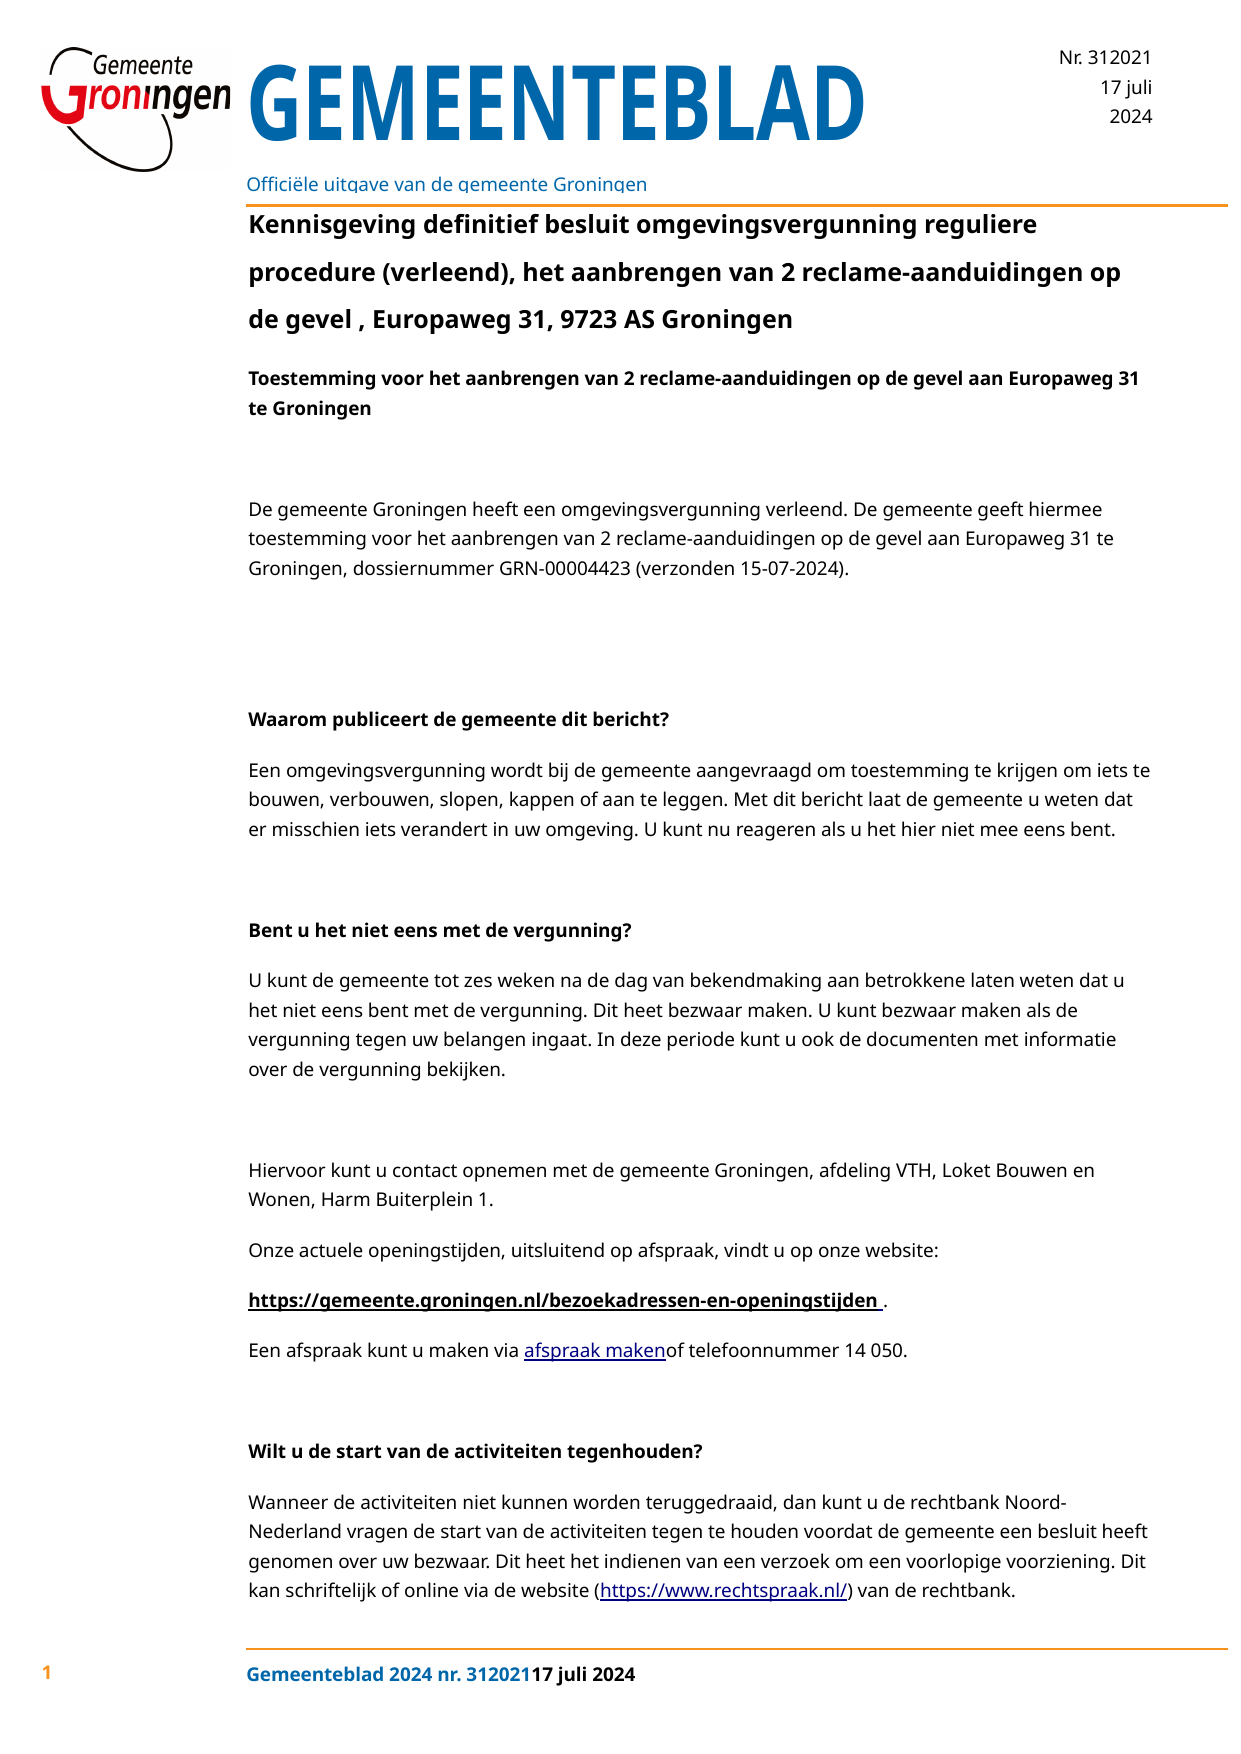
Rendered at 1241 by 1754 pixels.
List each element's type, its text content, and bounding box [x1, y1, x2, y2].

text Een omgevingsvergunning wordt bij de gemeente aangevraagd om toestemming te krijgen om iets te bouwen, verbouwen, slopen, kappen of aan te leggen. Met dit bericht laat de gemeente u weten dat er misschien iets verandert in uw omgeving. U kunt nu reageren als u het hier niet mee eens bent. [248, 757, 1152, 842]
picture [41, 47, 231, 172]
text Wilt u de start van de activiteiten tegenhouden? [248, 1438, 1152, 1464]
text U kunt de gemeente tot zes weken na de dag van bekendmaking aan betrokkene laten weten dat u het niet eens bent met de vergunning. Dit heet bezwaar maken. U kunt bezwaar maken als de vergunning tegen uw belangen ingaat. In deze periode kunt u ook de documenten met informatie over de vergunning bekijken. [248, 967, 1152, 1082]
text Onze actuele openingstijden, uitsluitend op afspraak, vindt u op onze website: [248, 1237, 1152, 1262]
text Een afspraak kunt u maken via afspraak makenof telefoonnummer 14 050. [248, 1338, 1152, 1363]
text Waarom publiceert de gemeente dit bericht? [248, 706, 1152, 732]
text Bent u het niet eens met de vergunning? [248, 917, 1152, 942]
text Hiervoor kunt u contact opnemen met de gemeente Groningen, afdeling VTH, Loket Bouwen en Wonen, Harm Buiterplein 1. [248, 1157, 1152, 1212]
text De gemeente Groningen heeft een omgevingsvergunning verleend. De gemeente geeft hiermee toestemming voor het aanbrengen van 2 reclame-aanduidingen op de gevel aan Europaweg 31 te Groningen, dossiernummer GRN-00004423 (verzonden 15-07-2024). [248, 496, 1152, 581]
text Toestemming voor het aanbrengen van 2 reclame-aanduidingen op de gevel aan Europaweg 31 te Groningen [248, 366, 1152, 421]
text https://gemeente.groningen.nl/bezoekadressen-en-openingstijden . [248, 1287, 1152, 1313]
text Wanneer de activiteiten niet kunnen worden teruggedraaid, dan kunt u de rechtbank Noord-Nederland vragen de start van de activiteiten tegen te houden voordat de gemeente een besluit heeft genomen over uw bezwaar. Dit heet het indienen van een verzoek om een voorlopige voorziening. Dit kan schriftelijk of online via de website (https://www.rechtspraak.nl/) van de rechtbank. [248, 1489, 1152, 1603]
text Kennisgeving definitief besluit omgevingsvergunning reguliere procedure (verleend), het aanbrengen van 2 reclame-aanduidingen op de gevel , Europaweg 31, 9723 AS Groningen [248, 207, 1152, 336]
